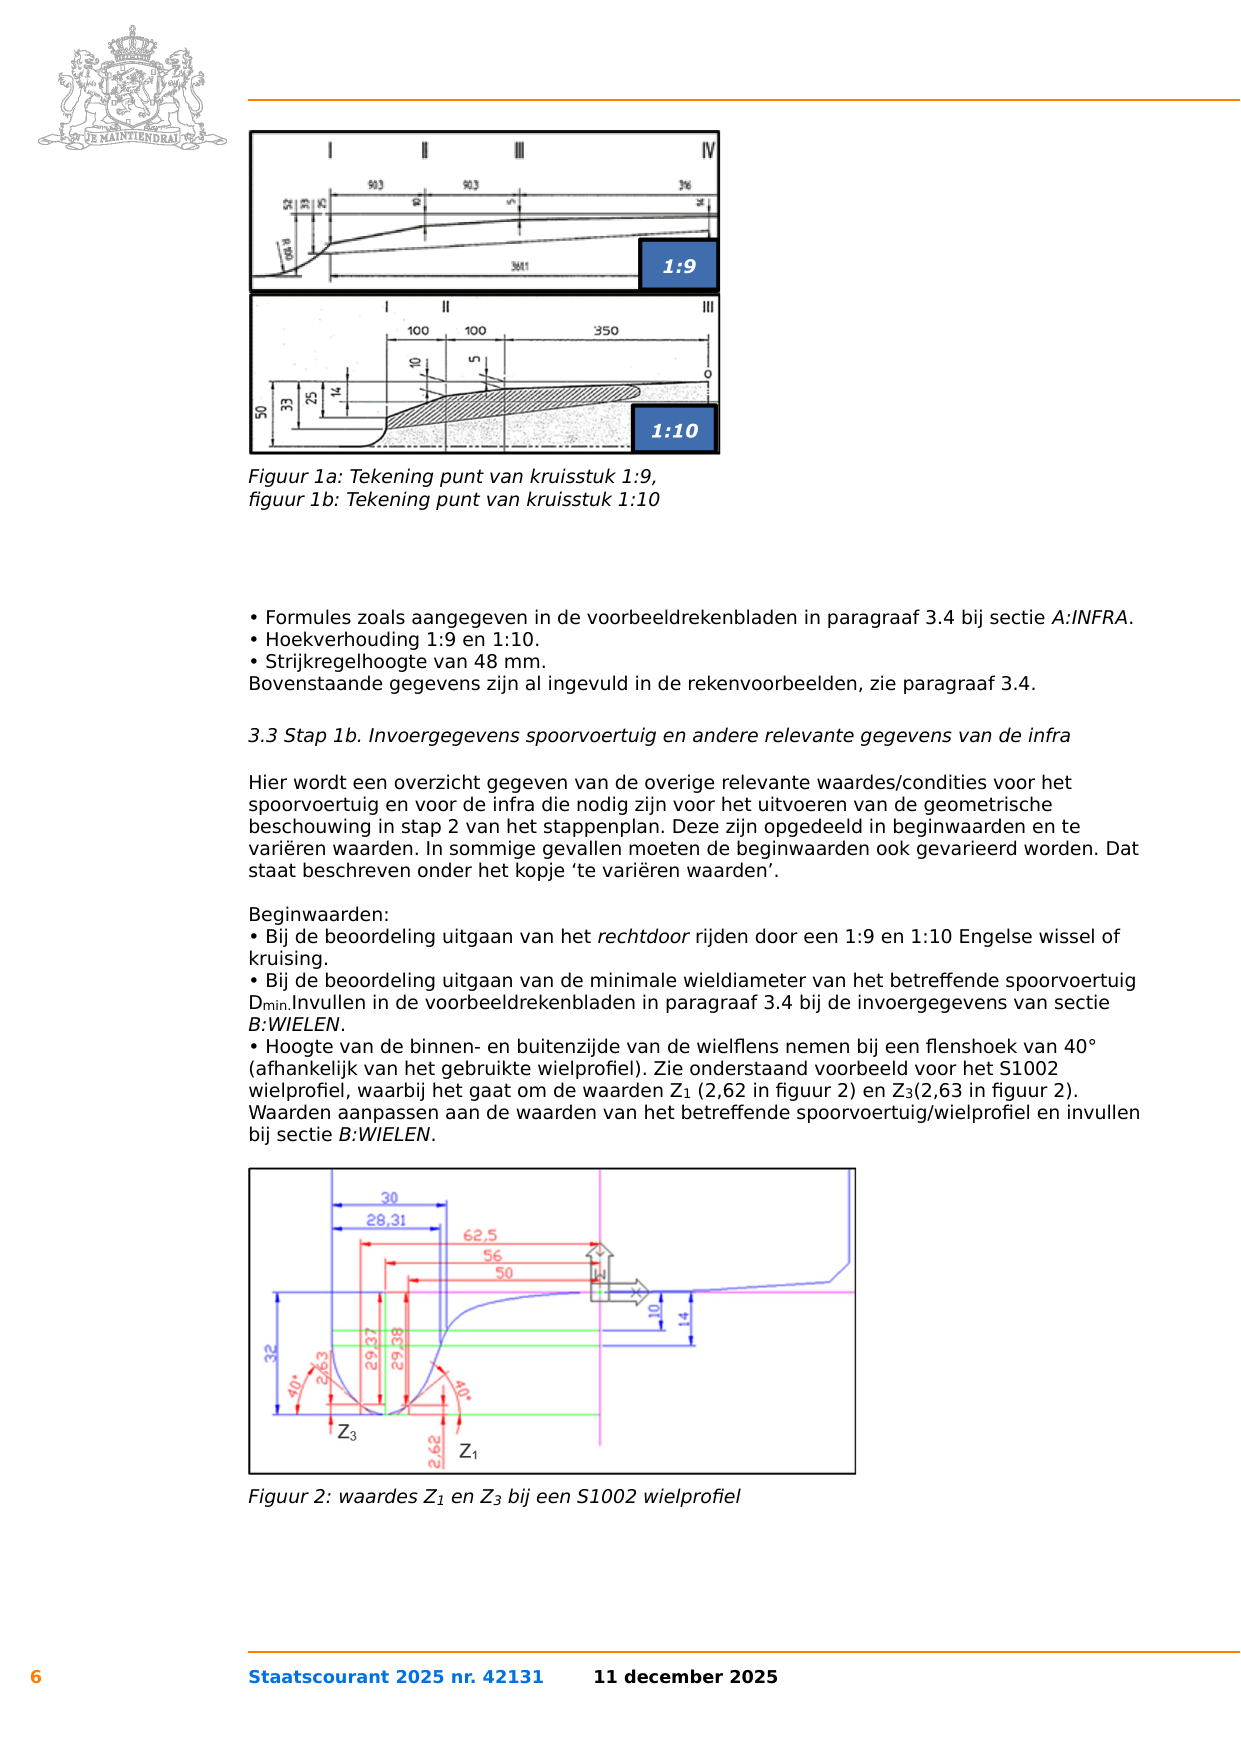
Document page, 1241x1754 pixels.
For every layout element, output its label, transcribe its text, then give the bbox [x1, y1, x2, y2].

text • Formules zoals aangegeven in de voorbeeldrekenbladen in paragraaf 3.4 bij sectie A:INFRA. [248, 607, 1163, 629]
text Figuur 2: waardes Z1 en Z3 bij een S1002 wielprofiel [248, 1486, 856, 1508]
picture [248, 130, 721, 455]
text Beginwaarden: [248, 904, 1163, 926]
text • Bij de beoordeling uitgaan van het rechtdoor rijden door een 1:9 en 1:10 Engelse wissel of kruising. [248, 926, 1163, 970]
text Bovenstaande gegevens zijn al ingevuld in de rekenvoorbeelden, zie paragraaf 3.4. [248, 673, 1163, 695]
picture [248, 1167, 857, 1475]
text • Hoogte van de binnen- en buitenzijde van de wielflens nemen bij een flenshoek van 40° (afhankelijk van het gebruikte wielprofiel). Zie onderstaand voorbeeld voor het S1002 wielprofiel, waarbij het gaat om de waarden Z1 (2,62 in figuur 2) en Z3(2,63 in figuur 2). Waarden aanpassen aan de waarden van het betreffende spoorvoertuig/wielprofiel en invullen bij sectie B:WIELEN. [248, 1036, 1163, 1146]
text Hier wordt een overzicht gegeven van de overige relevante waardes/condities voor het spoorvoertuig en voor de infra die nodig zijn voor het uitvoeren van de geometrische beschouwing in stap 2 van het stappenplan. Deze zijn opgedeeld in beginwaarden en te variëren waarden. In sommige gevallen moeten de beginwaarden ook gevarieerd worden. Dat staat beschreven onder het kopje ‘te variëren waarden’. [248, 772, 1163, 882]
text Figuur 1a: Tekening punt van kruisstuk 1:9, figuur 1b: Tekening punt van kruisstuk 1:10 [248, 466, 720, 510]
text • Bij de beoordeling uitgaan van de minimale wieldiameter van het betreffende spoorvoertuig Dmin.Invullen in de voorbeeldrekenbladen in paragraaf 3.4 bij de invoergegevens van sectie B:WIELEN. [248, 970, 1163, 1036]
picture [38, 25, 227, 150]
text • Strijkregelhoogte van 48 mm. [248, 651, 1163, 673]
subtitle 3.3 Stap 1b. Invoergegevens spoorvoertuig en andere relevante gegevens van de infra [248, 725, 1163, 747]
text • Hoekverhouding 1:9 en 1:10. [248, 629, 1163, 651]
